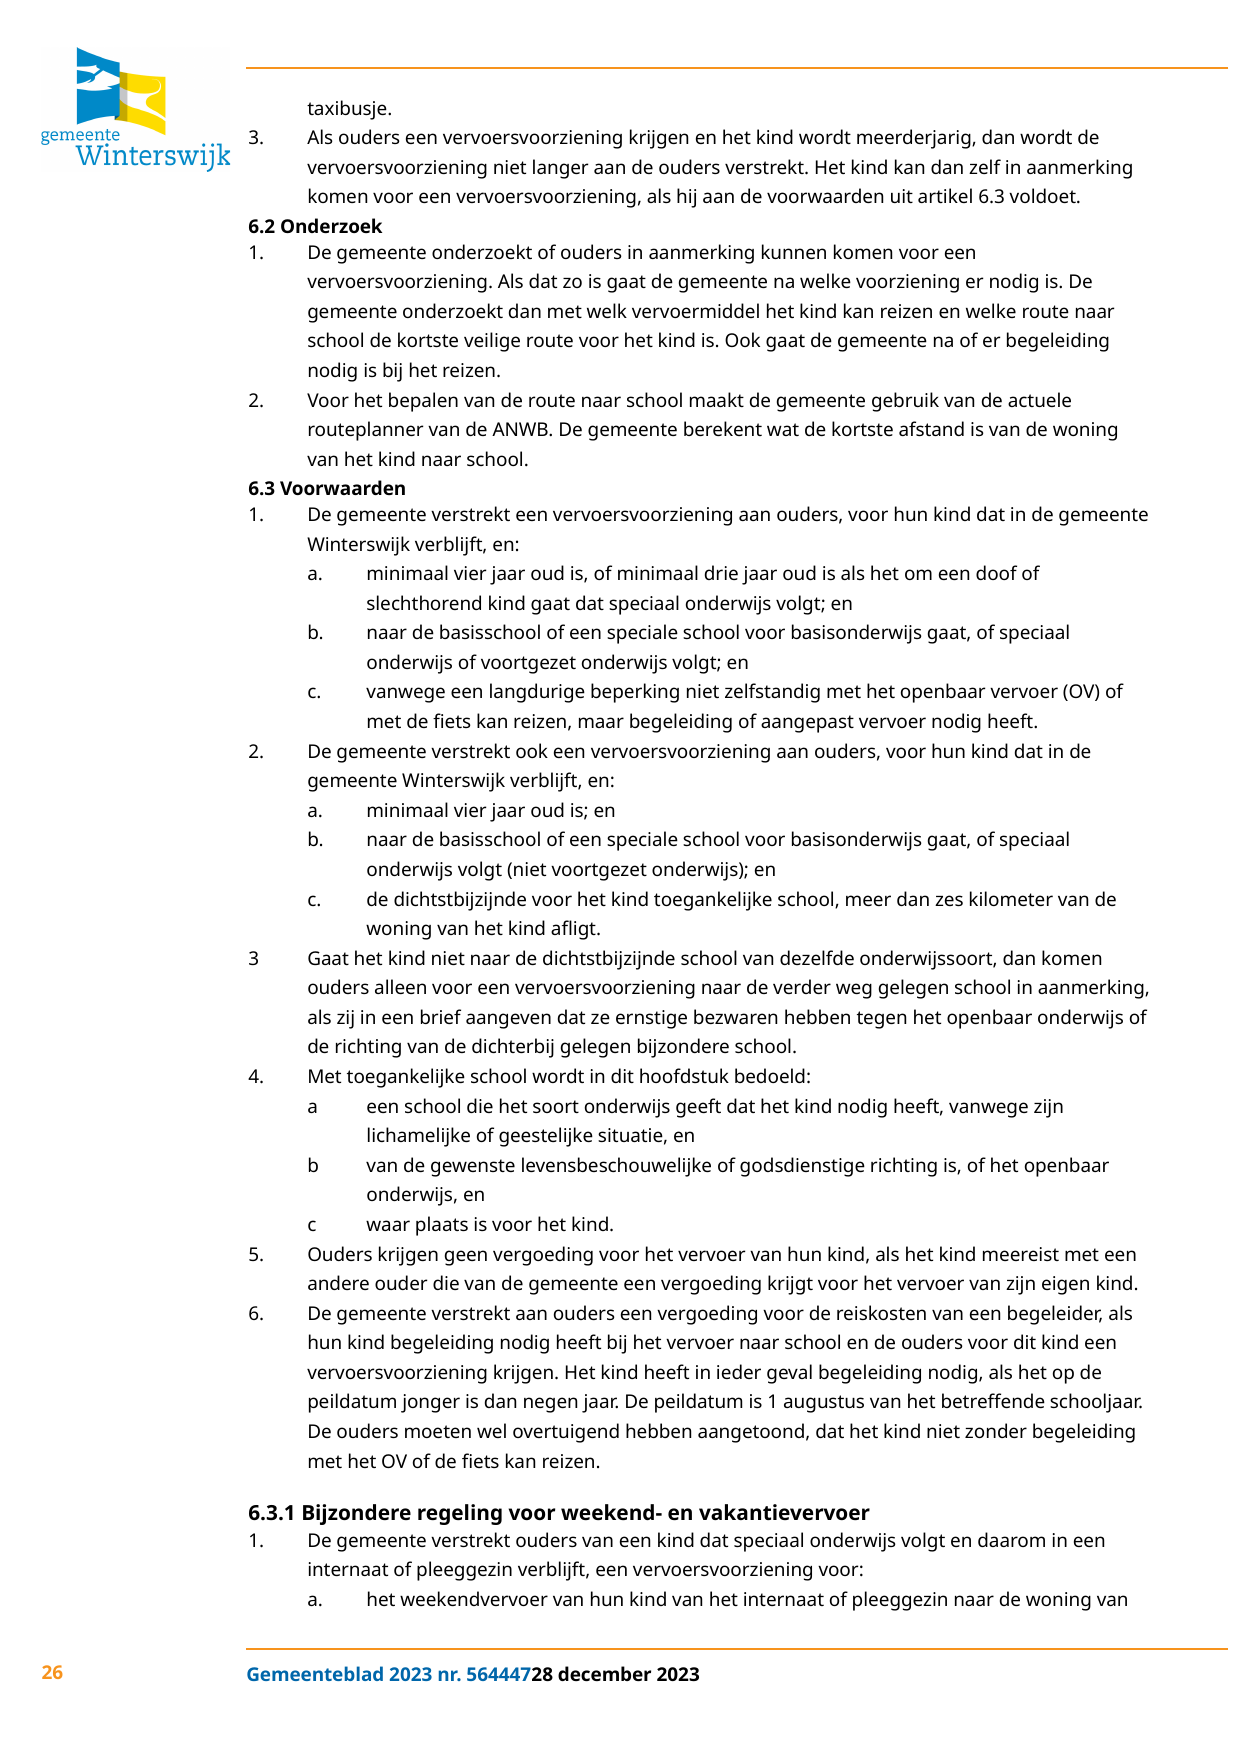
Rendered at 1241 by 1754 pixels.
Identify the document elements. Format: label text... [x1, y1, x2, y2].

picture [225, 153, 231, 162]
list Voor het bepalen van de route naar school maakt de gemeente gebruik van de actuele routeplanner van de ANWB. De gemeente berekent wat de kortste afstand is van de woning van het kind naar school. [248, 387, 1152, 472]
list De gemeente verstrekt een vervoersvoorziening aan ouders, voor hun kind dat in de gemeente Winterswijk verblijft, en: [248, 501, 1152, 557]
text 6.3 Voorwaarden [248, 476, 1152, 501]
list het weekendvervoer van hun kind van het internaat of pleeggezin naar de woning van [307, 1586, 1152, 1612]
list waar plaats is voor het kind. [307, 1211, 1152, 1237]
text 6.2 Onderzoek [248, 213, 1152, 239]
list taxibusje. [248, 95, 1152, 121]
list van de gewenste levensbeschouwelijke of godsdienstige richting is, of het openbaar onderwijs, en [307, 1152, 1152, 1207]
list minimaal vier jaar oud is; en [307, 797, 1152, 823]
list naar de basisschool of een speciale school voor basisonderwijs gaat, of speciaal onderwijs of voortgezet onderwijs volgt; en [307, 619, 1152, 675]
text 6.3.1 Bijzondere regeling voor weekend- en vakantievervoer [248, 1498, 1152, 1527]
list naar de basisschool of een speciale school voor basisonderwijs gaat, of speciaal onderwijs volgt (niet voortgezet onderwijs); en [307, 827, 1152, 882]
list een school die het soort onderwijs geeft dat het kind nodig heeft, vanwege zijn lichamelijke of geestelijke situatie, en [307, 1093, 1152, 1148]
list Ouders krijgen geen vergoeding voor het vervoer van hun kind, als het kind meereist met een andere ouder die van de gemeente een vergoeding krijgt voor het vervoer van zijn eigen kind. [248, 1241, 1152, 1296]
list Met toegankelijke school wordt in dit hoofdstuk bedoeld: [248, 1063, 1152, 1089]
list Gaat het kind niet naar de dichtstbijzijnde school van dezelfde onderwijssoort, dan komen ouders alleen voor een vervoersvoorziening naar de verder weg gelegen school in aanmerking, als zij in een brief aangeven dat ze ernstige bezwaren hebben tegen het openbaar onderwijs of de richting van de dichterbij gelegen bijzondere school. [248, 945, 1152, 1059]
list Als ouders een vervoersvoorziening krijgen en het kind wordt meerderjarig, dan wordt de vervoersvoorziening niet langer aan de ouders verstrekt. Het kind kan dan zelf in aanmerking komen voor een vervoersvoorziening, als hij aan de voorwaarden uit artikel 6.3 voldoet. [248, 124, 1152, 209]
picture [41, 47, 231, 172]
list De gemeente verstrekt aan ouders een vergoeding voor de reiskosten van een begeleider, als hun kind begeleiding nodig heeft bij het vervoer naar school en de ouders voor dit kind een vervoersvoorziening krijgen. Het kind heeft in ieder geval begeleiding nodig, als het op de peildatum jonger is dan negen jaar. De peildatum is 1 augustus van het betreffende schooljaar. De ouders moeten wel overtuigend hebben aangetoond, dat het kind niet zonder begeleiding met het OV of de fiets kan reizen. [248, 1300, 1152, 1474]
list De gemeente verstrekt ook een vervoersvoorziening aan ouders, voor hun kind dat in de gemeente Winterswijk verblijft, en: [248, 738, 1152, 793]
list De gemeente verstrekt ouders van een kind dat speciaal onderwijs volgt en daarom in een internaat of pleeggezin verblijft, een vervoersvoorziening voor: [248, 1527, 1152, 1582]
list de dichtstbijzijnde voor het kind toegankelijke school, meer dan zes kilometer van de woning van het kind afligt. [307, 886, 1152, 941]
list De gemeente onderzoekt of ouders in aanmerking kunnen komen voor een vervoersvoorziening. Als dat zo is gaat de gemeente na welke voorziening er nodig is. De gemeente onderzoekt dan met welk vervoermiddel het kind kan reizen en welke route naar school de kortste veilige route voor het kind is. Ook gaat de gemeente na of er begeleiding nodig is bij het reizen. [248, 239, 1152, 383]
list minimaal vier jaar oud is, of minimaal drie jaar oud is als het om een doof of slechthorend kind gaat dat speciaal onderwijs volgt; en [307, 560, 1152, 616]
list vanwege een langdurige beperking niet zelfstandig met het openbaar vervoer (OV) of met de fiets kan reizen, maar begeleiding of aangepast vervoer nodig heeft. [307, 679, 1152, 734]
